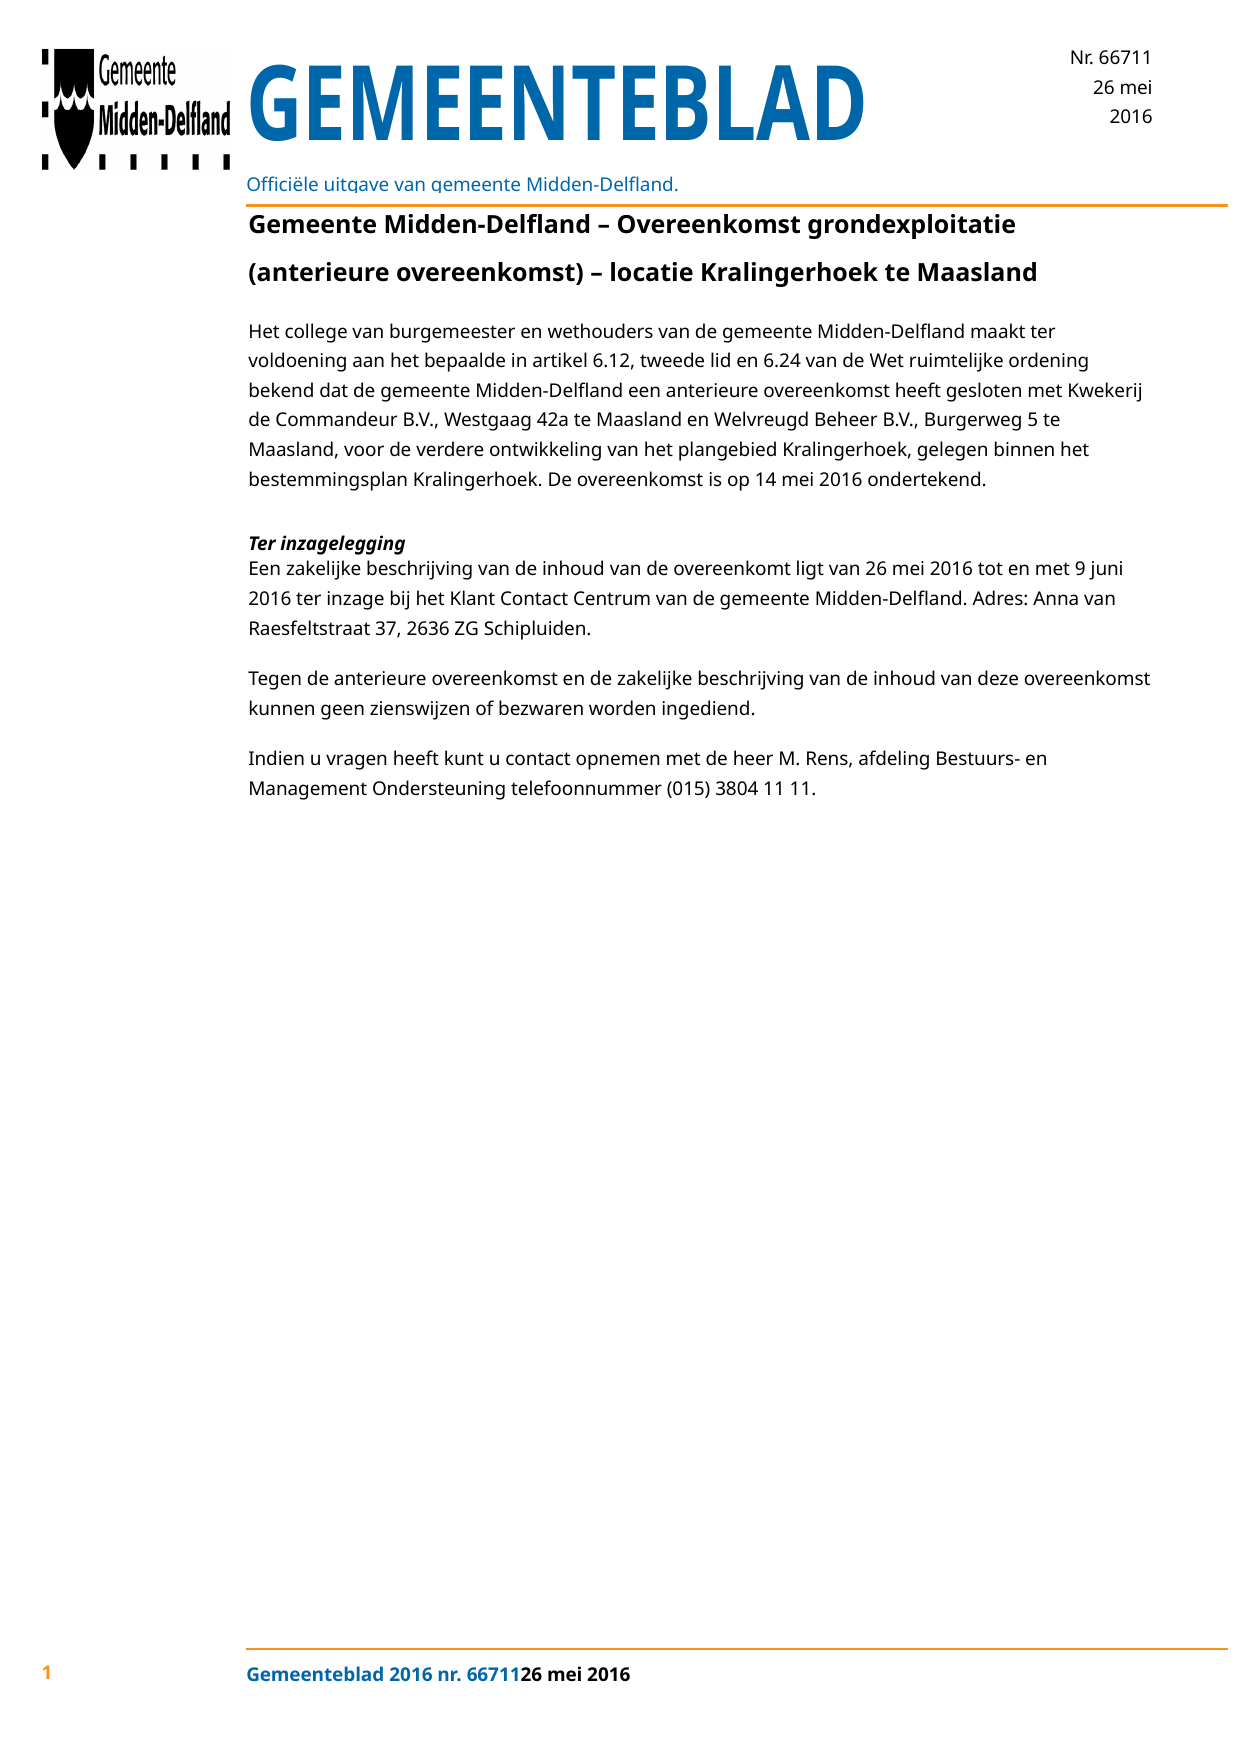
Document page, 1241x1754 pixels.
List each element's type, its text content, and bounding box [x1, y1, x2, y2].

text Gemeente Midden-Delfland – Overeenkomst grondexploitatie (anterieure overeenkomst) – locatie Kralingerhoek te Maasland [248, 207, 1152, 288]
text Tegen de anterieure overeenkomst en de zakelijke beschrijving van de inhoud van deze overeenkomst kunnen geen zienswijzen of bezwaren worden ingediend. [248, 665, 1152, 720]
text Indien u vragen heeft kunt u contact opnemen met de heer M. Rens, afdeling Bestuurs- en Management Ondersteuning telefoonnummer (015) 3804 11 11. [248, 745, 1152, 800]
text Het college van burgemeester en wethouders van de gemeente Midden-Delfland maakt ter voldoening aan het bepaalde in artikel 6.12, tweede lid en 6.24 van de Wet ruimtelijke ordening bekend dat de gemeente Midden-Delfland een anterieure overeenkomst heeft gesloten met Kwekerij de Commandeur B.V., Westgaag 42a te Maasland en Welvreugd Beheer B.V., Burgerweg 5 te Maasland, voor de verdere ontwikkeling van het plangebied Kralingerhoek, gelegen binnen het bestemmingsplan Kralingerhoek. De overeenkomst is op 14 mei 2016 ondertekend. [248, 318, 1152, 492]
picture [41, 47, 231, 172]
text Ter inzagelegging [248, 530, 1152, 556]
text Een zakelijke beschrijving van de inhoud van de overeenkomt ligt van 26 mei 2016 tot en met 9 juni 2016 ter inzage bij het Klant Contact Centrum van de gemeente Midden-Delfland. Adres: Anna van Raesfeltstraat 37, 2636 ZG Schipluiden. [248, 556, 1152, 640]
